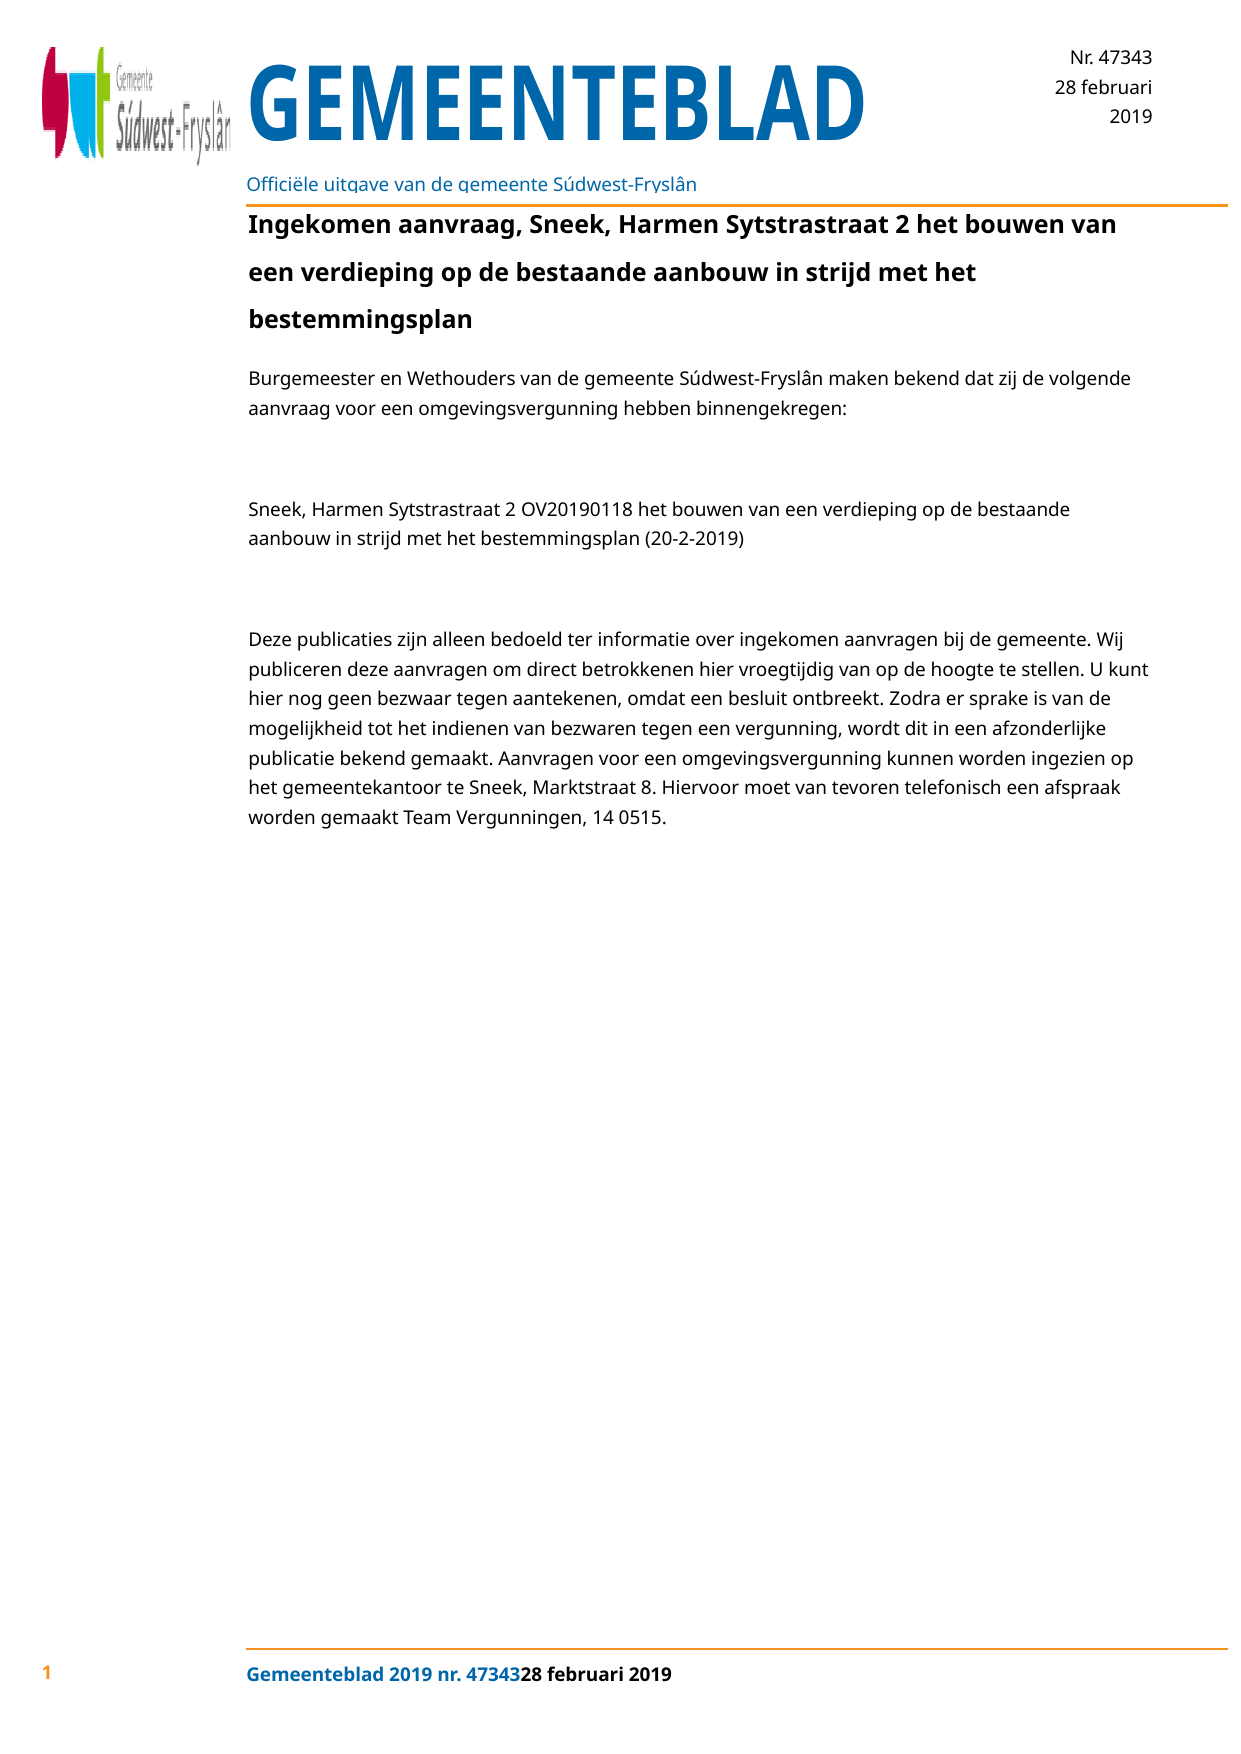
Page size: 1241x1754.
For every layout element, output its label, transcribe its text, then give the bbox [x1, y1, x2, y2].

text Sneek, Harmen Sytstrastraat 2 OV20190118 het bouwen van een verdieping op de bestaande aanbouw in strijd met het bestemmingsplan (20-2-2019) [248, 496, 1152, 551]
picture [41, 47, 231, 172]
text Ingekomen aanvraag, Sneek, Harmen Sytstrastraat 2 het bouwen van een verdieping op de bestaande aanbouw in strijd met het bestemmingsplan [248, 207, 1152, 336]
text Burgemeester en Wethouders van de gemeente Súdwest-Fryslân maken bekend dat zij de volgende aanvraag voor een omgevingsvergunning hebben binnengekregen: [248, 366, 1152, 421]
text Deze publicaties zijn alleen bedoeld ter informatie over ingekomen aanvragen bij de gemeente. Wij publiceren deze aanvragen om direct betrokkenen hier vroegtijdig van op de hoogte te stellen. U kunt hier nog geen bezwaar tegen aantekenen, omdat een besluit ontbreekt. Zodra er sprake is van de mogelijkheid tot het indienen van bezwaren tegen een vergunning, wordt dit in een afzonderlijke publicatie bekend gemaakt. Aanvragen voor een omgevingsvergunning kunnen worden ingezien op het gemeentekantoor te Sneek, Marktstraat 8. Hiervoor moet van tevoren telefonisch een afspraak worden gemaakt Team Vergunningen, 14 0515. [248, 626, 1152, 829]
